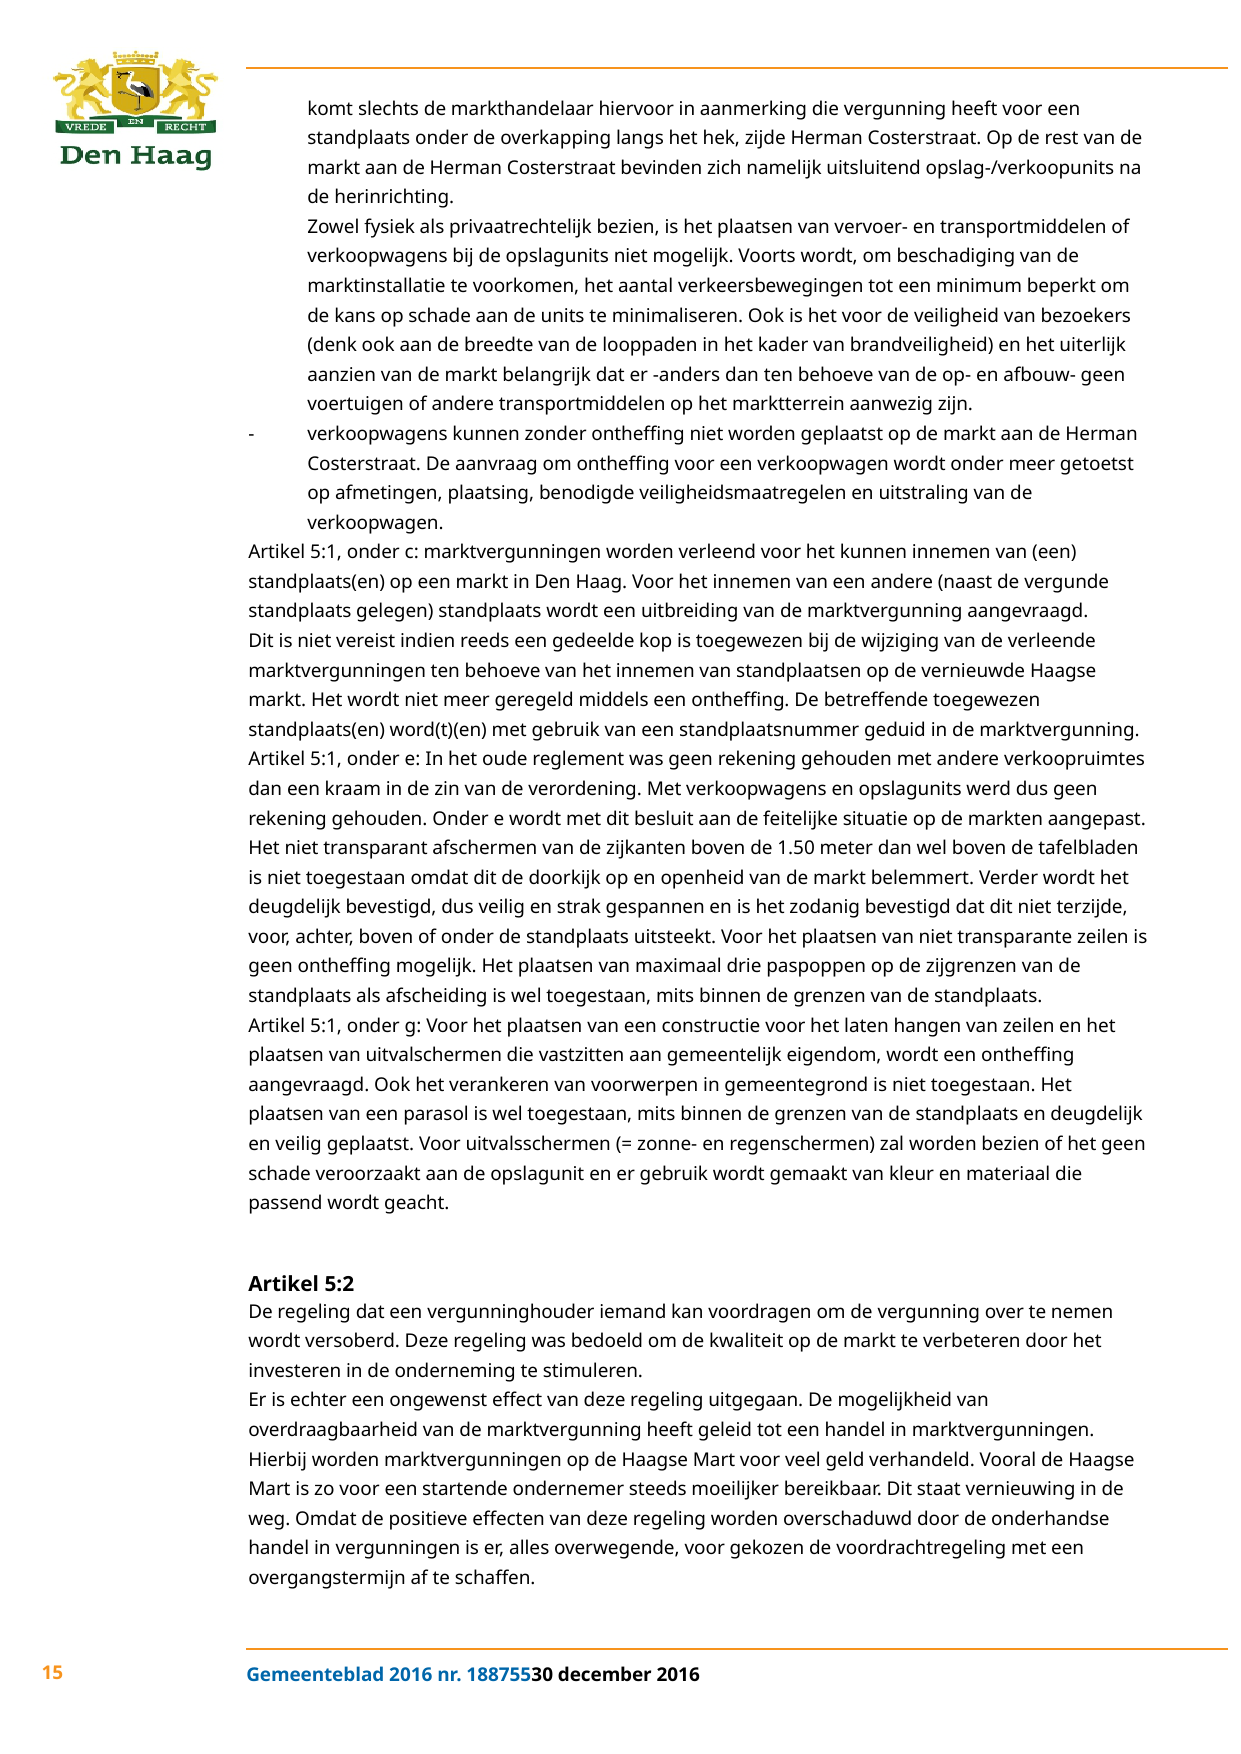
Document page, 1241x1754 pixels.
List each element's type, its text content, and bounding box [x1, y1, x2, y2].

list Zowel fysiek als privaatrechtelijk bezien, is het plaatsen van vervoer- en transportmiddelen of verkoopwagens bij de opslagunits niet mogelijk. Voorts wordt, om beschadiging van de marktinstallatie te voorkomen, het aantal verkeersbewegingen tot een minimum beperkt om de kans op schade aan de units te minimaliseren. Ook is het voor de veiligheid van bezoekers (denk ook aan de breedte van de looppaden in het kader van brandveiligheid) en het uiterlijk aanzien van de markt belangrijk dat er -anders dan ten behoeve van de op- en afbouw- geen voertuigen of andere transportmiddelen op het marktterrein aanwezig zijn. [248, 213, 1152, 416]
list komt slechts de markthandelaar hiervoor in aanmerking die vergunning heeft voor een standplaats onder de overkapping langs het hek, zijde Herman Costerstraat. Op de rest van de markt aan de Herman Costerstraat bevinden zich namelijk uitsluitend opslag-/verkoopunits na de herinrichting. [248, 95, 1152, 209]
text Artikel 5:1, onder c: marktvergunningen worden verleend voor het kunnen innemen van (een) standplaats(en) op een markt in Den Haag. Voor het innemen van een andere (naast de vergunde standplaats gelegen) standplaats wordt een uitbreiding van de marktvergunning aangevraagd. [248, 538, 1152, 623]
text Er is echter een ongewenst effect van deze regeling uitgegaan. De mogelijkheid van overdraagbaarheid van de marktvergunning heeft geleid tot een handel in marktvergunningen. Hierbij worden marktvergunningen op de Haagse Mart voor veel geld verhandeld. Vooral de Haagse Mart is zo voor een startende ondernemer steeds moeilijker bereikbaar. Dit staat vernieuwing in de weg. Omdat de positieve effecten van deze regeling worden overschaduwd door de onderhandse handel in vergunningen is er, alles overwegende, voor gekozen de voordrachtregeling met een overgangstermijn af te schaffen. [248, 1387, 1152, 1590]
text Dit is niet vereist indien reeds een gedeelde kop is toegewezen bij de wijziging van de verleende marktvergunningen ten behoeve van het innemen van standplaatsen op de vernieuwde Haagse markt. Het wordt niet meer geregeld middels een ontheffing. De betreffende toegewezen standplaats(en) word(t)(en) met gebruik van een standplaatsnummer geduid in de marktvergunning. [248, 627, 1152, 742]
picture [41, 47, 231, 172]
list verkoopwagens kunnen zonder ontheffing niet worden geplaatst op de markt aan de Herman Costerstraat. De aanvraag om ontheffing voor een verkoopwagen wordt onder meer getoetst op afmetingen, plaatsing, benodigde veiligheidsmaatregelen en uitstraling van de verkoopwagen. [248, 420, 1152, 535]
text Artikel 5:1, onder g: Voor het plaatsen van een constructie voor het laten hangen van zeilen en het plaatsen van uitvalschermen die vastzitten aan gemeentelijk eigendom, wordt een ontheffing aangevraagd. Ook het verankeren van voorwerpen in gemeentegrond is niet toegestaan. Het plaatsen van een parasol is wel toegestaan, mits binnen de grenzen van de standplaats en deugdelijk en veilig geplaatst. Voor uitvalsschermen (= zonne- en regenschermen) zal worden bezien of het geen schade veroorzaakt aan de opslagunit en er gebruik wordt gemaakt van kleur en materiaal die passend wordt geacht. [248, 1012, 1152, 1215]
text Artikel 5:2 [248, 1269, 1152, 1298]
text Artikel 5:1, onder e: In het oude reglement was geen rekening gehouden met andere verkoopruimtes dan een kraam in de zin van de verordening. Met verkoopwagens en opslagunits werd dus geen rekening gehouden. Onder e wordt met dit besluit aan de feitelijke situatie op de markten aangepast. Het niet transparant afschermen van de zijkanten boven de 1.50 meter dan wel boven de tafelbladen is niet toegestaan omdat dit de doorkijk op en openheid van de markt belemmert. Verder wordt het deugdelijk bevestigd, dus veilig en strak gespannen en is het zodanig bevestigd dat dit niet terzijde, voor, achter, boven of onder de standplaats uitsteekt. Voor het plaatsen van niet transparante zeilen is geen ontheffing mogelijk. Het plaatsen van maximaal drie paspoppen op de zijgrenzen van de standplaats als afscheiding is wel toegestaan, mits binnen de grenzen van de standplaats. [248, 746, 1152, 1008]
text De regeling dat een vergunninghouder iemand kan voordragen om de vergunning over te nemen wordt versoberd. Deze regeling was bedoeld om de kwaliteit op de markt te verbeteren door het investeren in de onderneming te stimuleren. [248, 1298, 1152, 1383]
